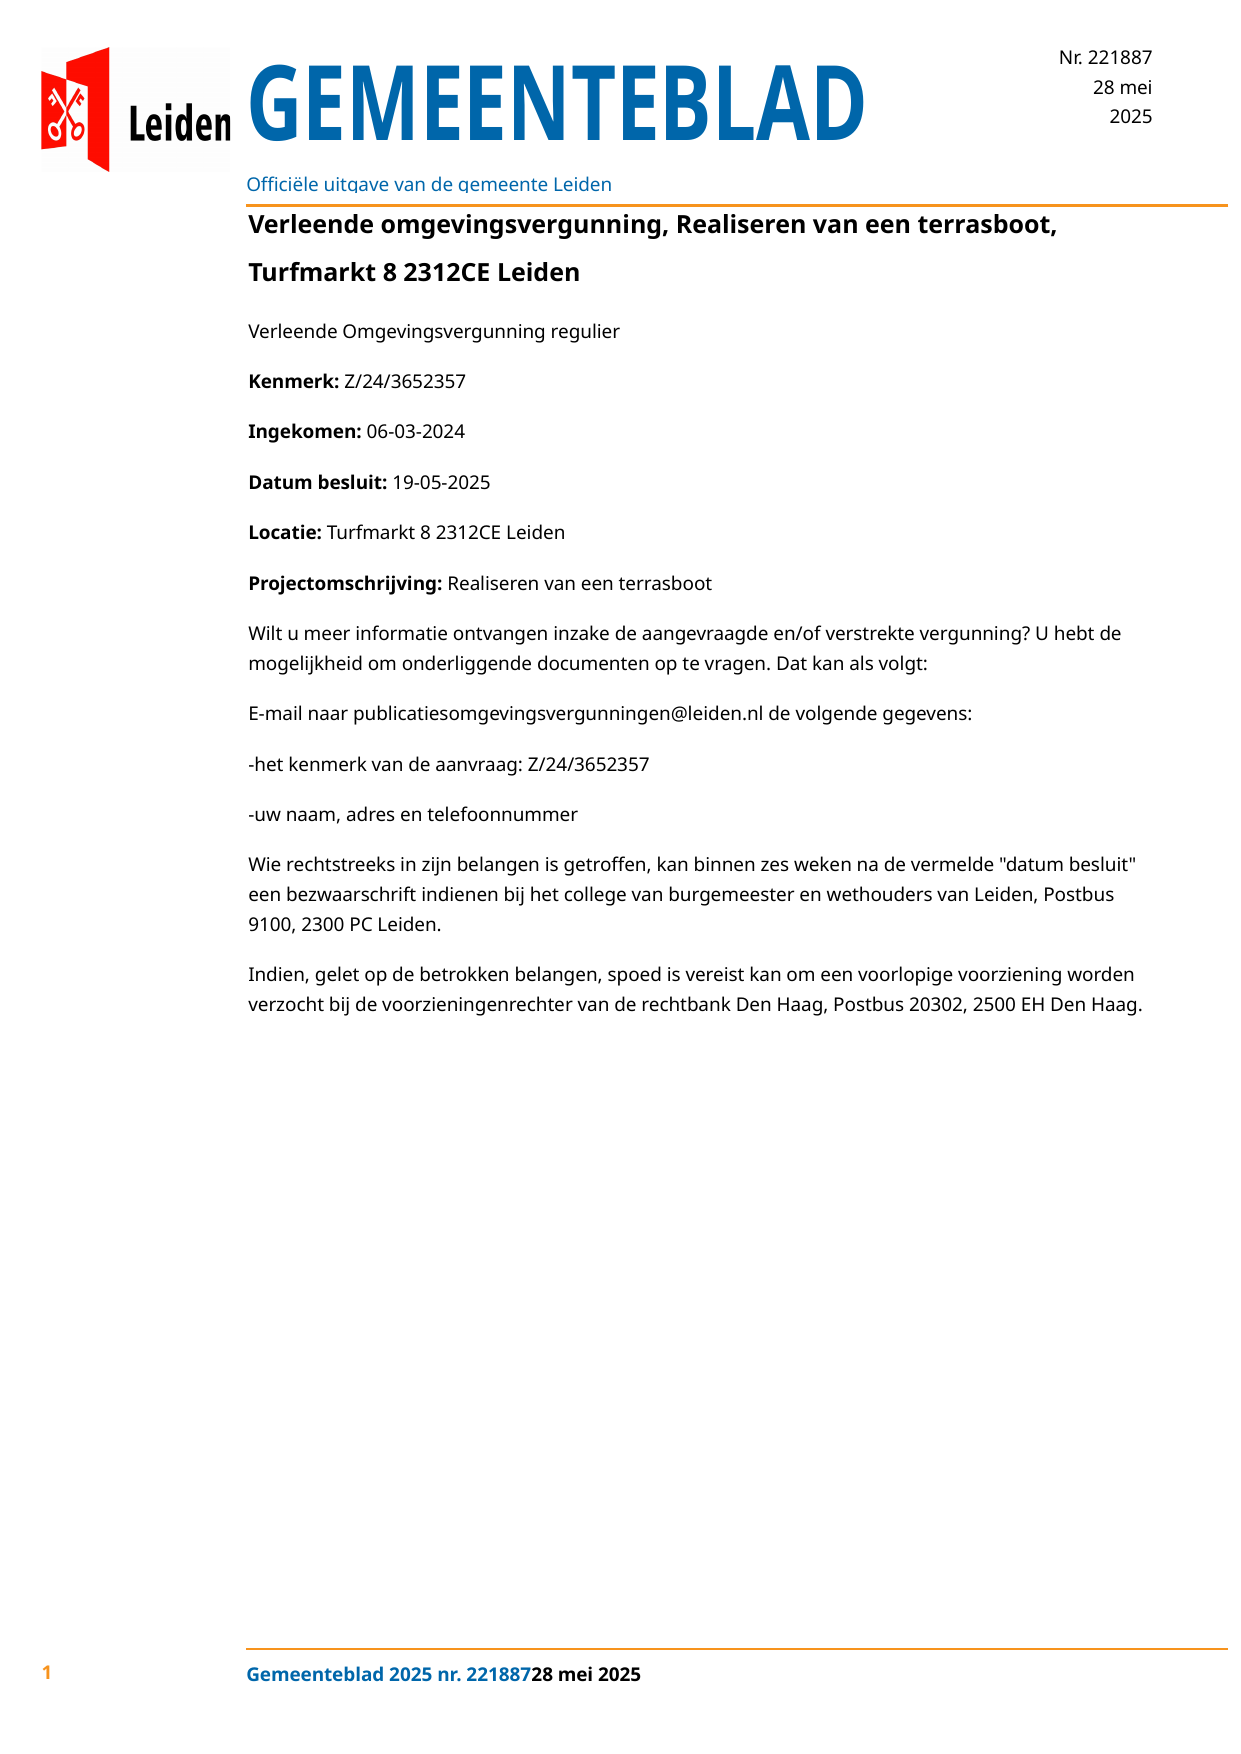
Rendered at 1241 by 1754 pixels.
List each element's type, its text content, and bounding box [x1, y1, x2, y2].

text Wie rechtstreeks in zijn belangen is getroffen, kan binnen zes weken na de vermelde "datum besluit" een bezwaarschrift indienen bij het college van burgemeester en wethouders van Leiden, Postbus 9100, 2300 PC Leiden. [248, 852, 1152, 937]
text -het kenmerk van de aanvraag: Z/24/3652357 [248, 751, 1152, 777]
text Projectomschrijving: Realiseren van een terrasboot [248, 570, 1152, 596]
picture [41, 47, 231, 172]
text Verleende omgevingsvergunning, Realiseren van een terrasboot, Turfmarkt 8 2312CE Leiden [248, 207, 1152, 288]
text -uw naam, adres en telefoonnummer [248, 801, 1152, 827]
text Ingekomen: 06-03-2024 [248, 419, 1152, 444]
text Locatie: Turfmarkt 8 2312CE Leiden [248, 519, 1152, 545]
text E-mail naar publicatiesomgevingsvergunningen@leiden.nl de volgende gegevens: [248, 700, 1152, 726]
text Indien, gelet op de betrokken belangen, spoed is vereist kan om een voorlopige voorziening worden verzocht bij de voorzieningenrechter van de rechtbank Den Haag, Postbus 20302, 2500 EH Den Haag. [248, 961, 1152, 1017]
text Verleende Omgevingsvergunning regulier [248, 318, 1152, 344]
text Wilt u meer informatie ontvangen inzake de aangevraagde en/of verstrekte vergunning? U hebt de mogelijkheid om onderliggende documenten op te vragen. Dat kan als volgt: [248, 620, 1152, 676]
text Datum besluit: 19-05-2025 [248, 469, 1152, 495]
text Kenmerk: Z/24/3652357 [248, 368, 1152, 394]
